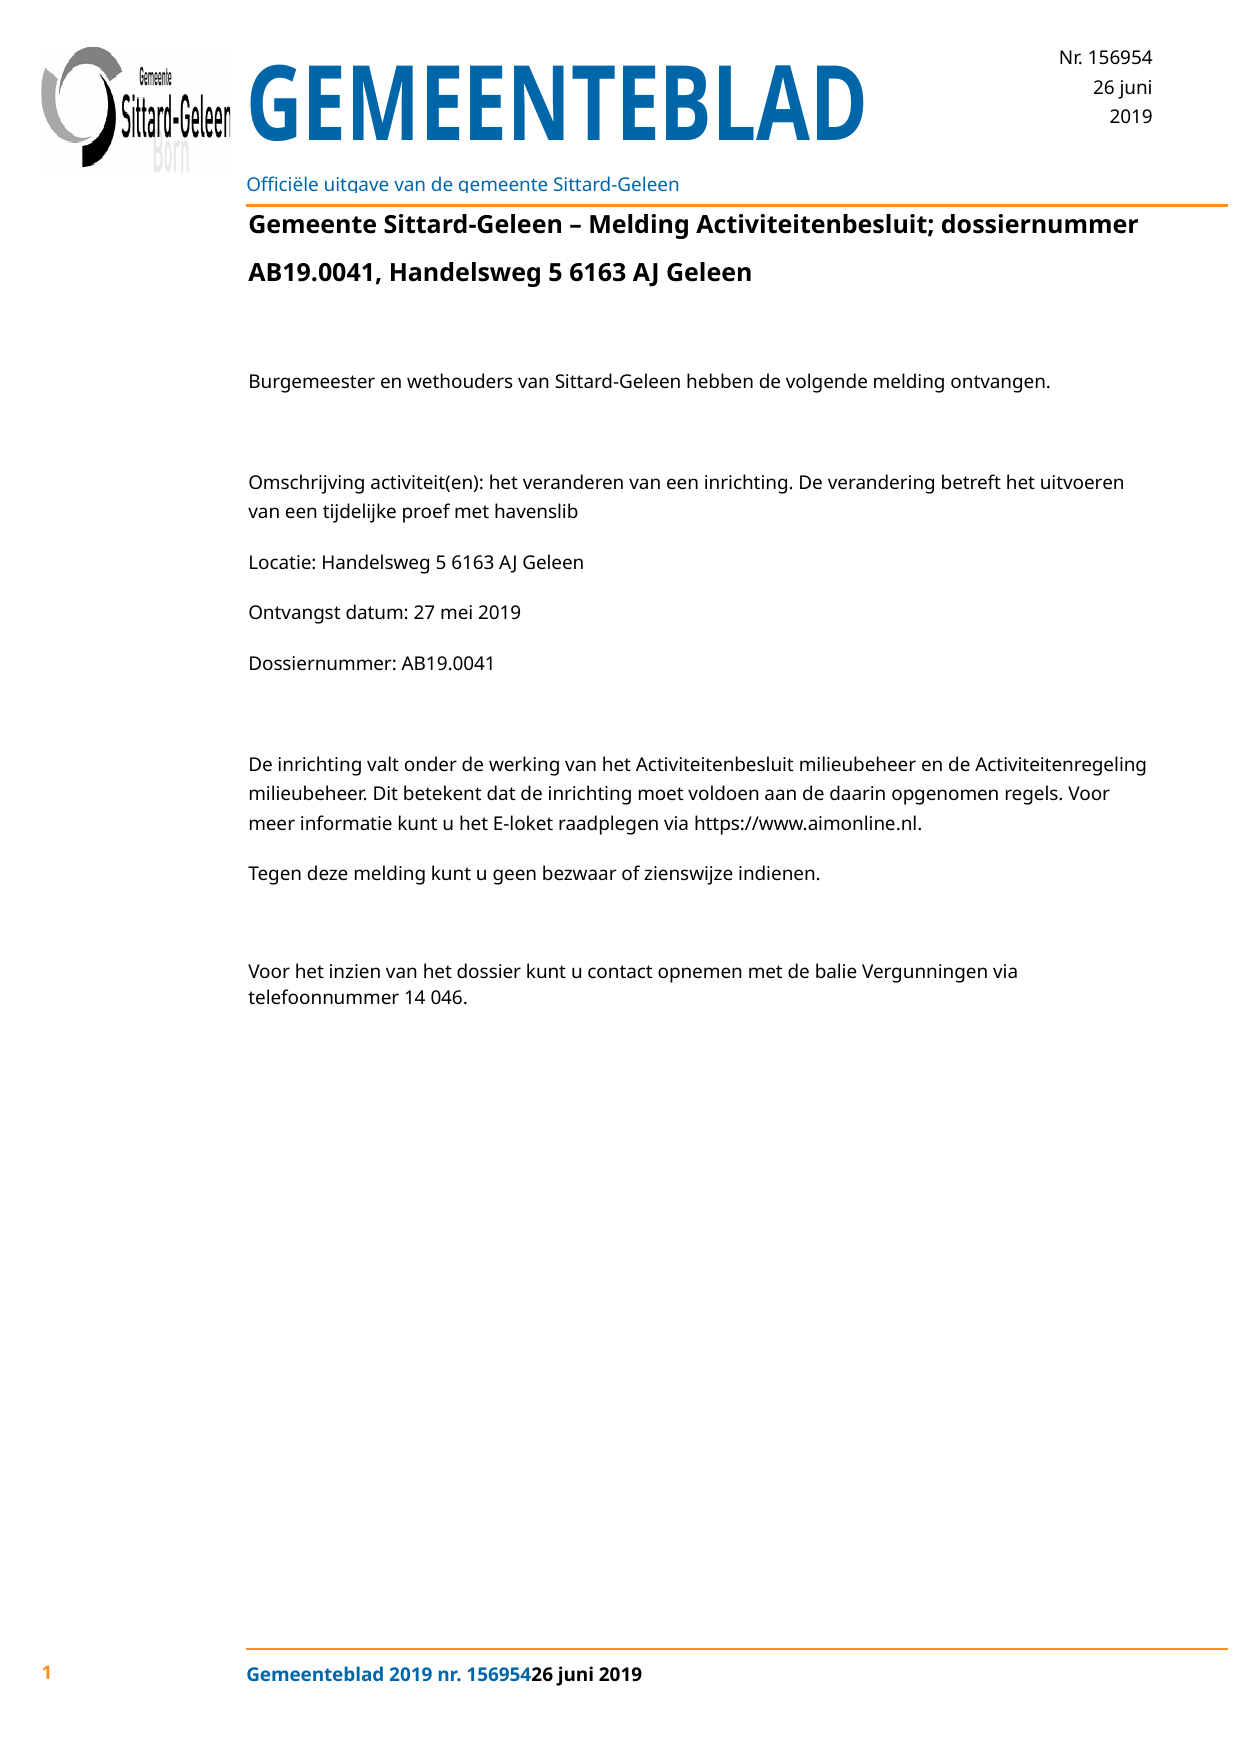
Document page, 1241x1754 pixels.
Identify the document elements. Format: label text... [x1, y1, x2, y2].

text Omschrijving activiteit(en): het veranderen van een inrichting. De verandering betreft het uitvoeren van een tijdelijke proef met havenslib [248, 469, 1152, 524]
text Dossiernummer: AB19.0041 [248, 650, 1152, 676]
text Locatie: Handelsweg 5 6163 AJ Geleen [248, 549, 1152, 575]
picture [41, 47, 231, 172]
text Voor het inzien van het dossier kunt u contact opnemen met de balie Vergunningen via telefoonnummer 14 046. [248, 959, 1152, 1010]
text Burgemeester en wethouders van Sittard-Geleen hebben de volgende melding ontvangen. [248, 368, 1152, 394]
text Gemeente Sittard-Geleen – Melding Activiteitenbesluit; dossiernummer AB19.0041, Handelsweg 5 6163 AJ Geleen [248, 207, 1152, 288]
text Ontvangst datum: 27 mei 2019 [248, 599, 1152, 625]
text De inrichting valt onder de werking van het Activiteitenbesluit milieubeheer en de Activiteitenregeling milieubeheer. Dit betekent dat de inrichting moet voldoen aan de daarin opgenomen regels. Voor meer informatie kunt u het E-loket raadplegen via https://www.aimonline.nl. [248, 751, 1152, 836]
text Tegen deze melding kunt u geen bezwaar of zienswijze indienen. [248, 860, 1152, 886]
